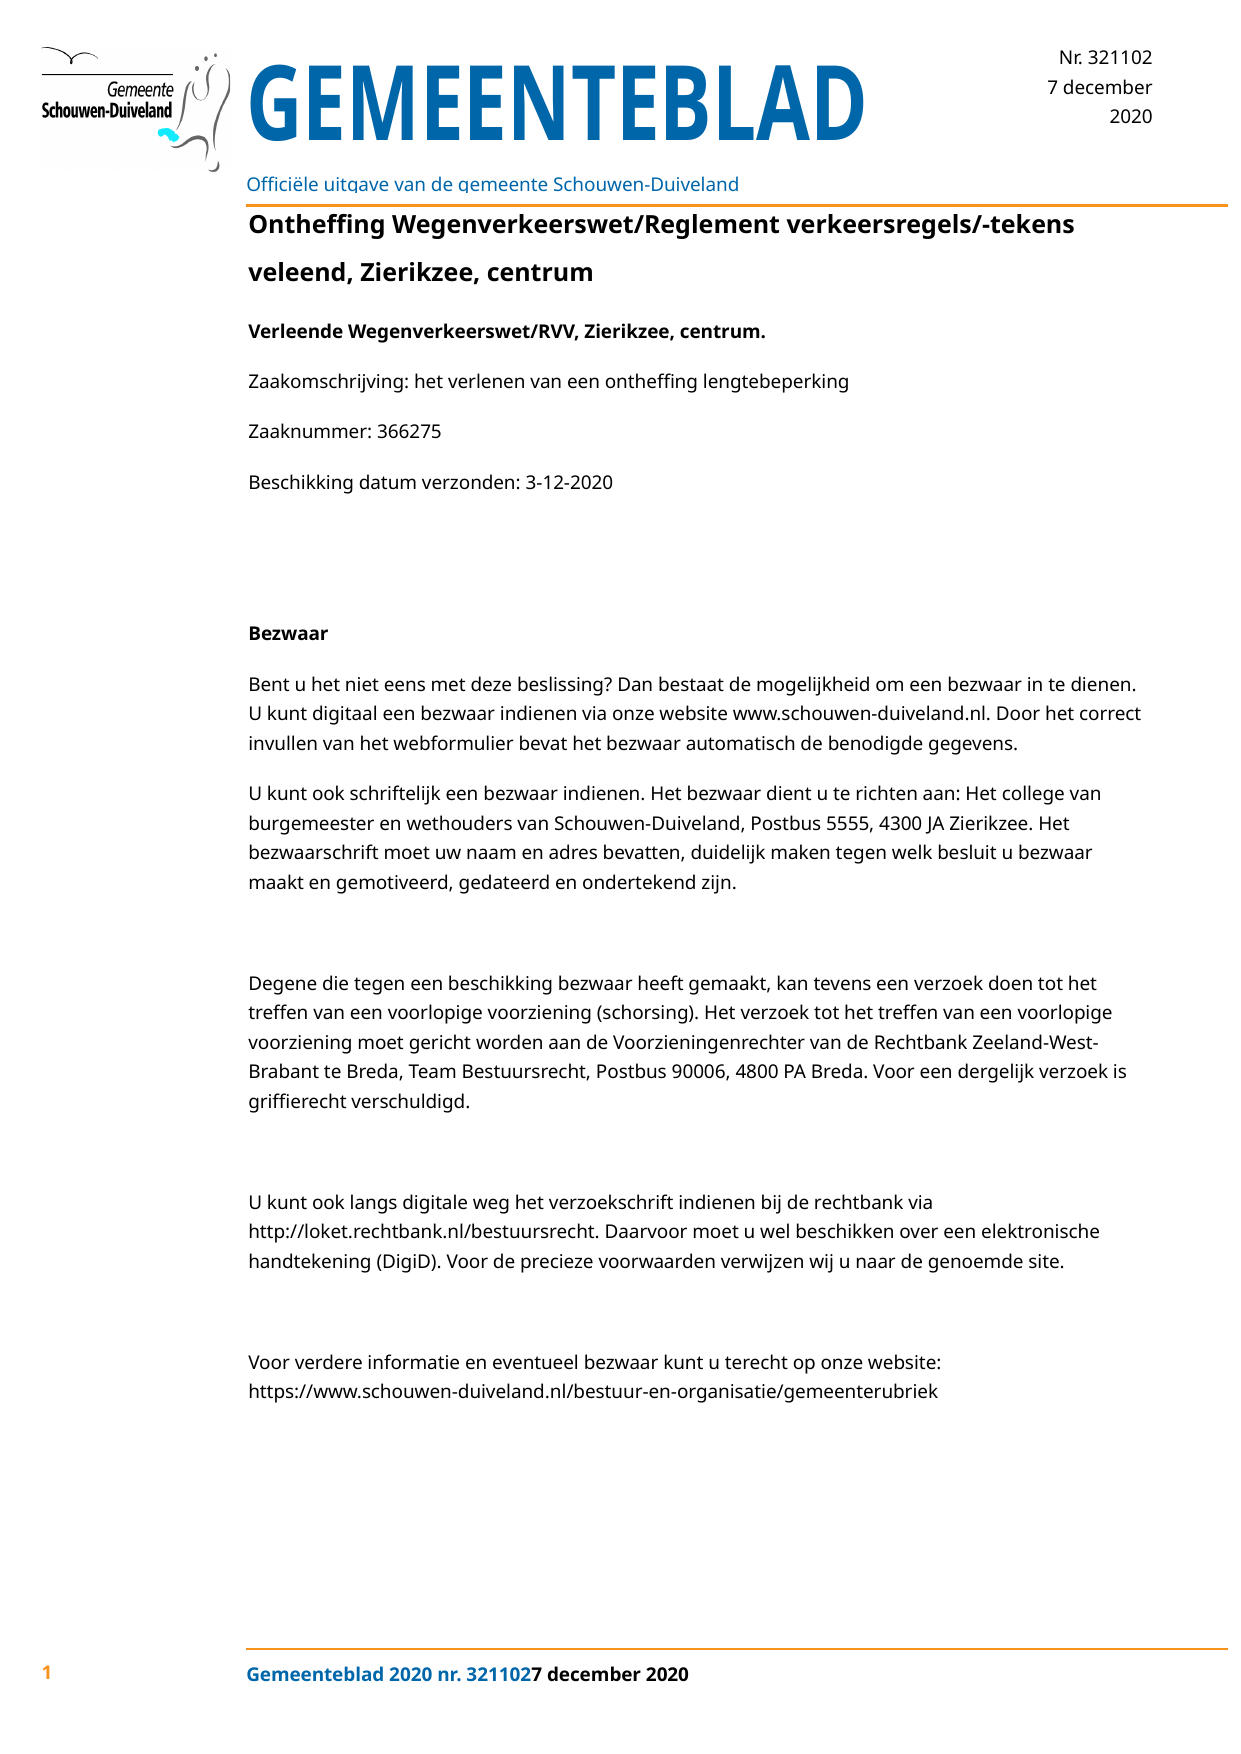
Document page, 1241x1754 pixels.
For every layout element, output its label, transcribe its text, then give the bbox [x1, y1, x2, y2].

text U kunt ook schriftelijk een bezwaar indienen. Het bezwaar dient u te richten aan: Het college van burgemeester en wethouders van Schouwen-Duiveland, Postbus 5555, 4300 JA Zierikzee. Het bezwaarschrift moet uw naam en adres bevatten, duidelijk maken tegen welk besluit u bezwaar maakt en gemotiveerd, gedateerd en ondertekend zijn. [248, 780, 1152, 895]
text Voor verdere informatie en eventueel bezwaar kunt u terecht op onze website: https://www.schouwen-duiveland.nl/bestuur-en-organisatie/gemeenterubriek [248, 1349, 1152, 1404]
picture [41, 47, 231, 172]
text U kunt ook langs digitale weg het verzoekschrift indienen bij de rechtbank via http://loket.rechtbank.nl/bestuursrecht. Daarvoor moet u wel beschikken over een elektronische handtekening (DigiD). Voor de precieze voorwaarden verwijzen wij u naar de genoemde site. [248, 1189, 1152, 1274]
text Zaakomschrijving: het verlenen van een ontheffing lengtebeperking [248, 368, 1152, 394]
text Ontheffing Wegenverkeerswet/Reglement verkeersregels/-tekens veleend, Zierikzee, centrum [248, 207, 1152, 288]
text Zaaknummer: 366275 [248, 419, 1152, 444]
text Beschikking datum verzonden: 3-12-2020 [248, 469, 1152, 495]
text Degene die tegen een beschikking bezwaar heeft gemaakt, kan tevens een verzoek doen tot het treffen van een voorlopige voorziening (schorsing). Het verzoek tot het treffen van een voorlopige voorziening moet gericht worden aan de Voorzieningenrechter van de Rechtbank Zeeland-West-Brabant te Breda, Team Bestuursrecht, Postbus 90006, 4800 PA Breda. Voor een dergelijk verzoek is griffierecht verschuldigd. [248, 970, 1152, 1114]
text Verleende Wegenverkeerswet/RVV, Zierikzee, centrum. [248, 318, 1152, 344]
text Bent u het niet eens met deze beslissing? Dan bestaat de mogelijkheid om een bezwaar in te dienen. U kunt digitaal een bezwaar indienen via onze website www.schouwen-duiveland.nl. Door het correct invullen van het webformulier bevat het bezwaar automatisch de benodigde gegevens. [248, 671, 1152, 756]
text Bezwaar [248, 620, 1152, 646]
